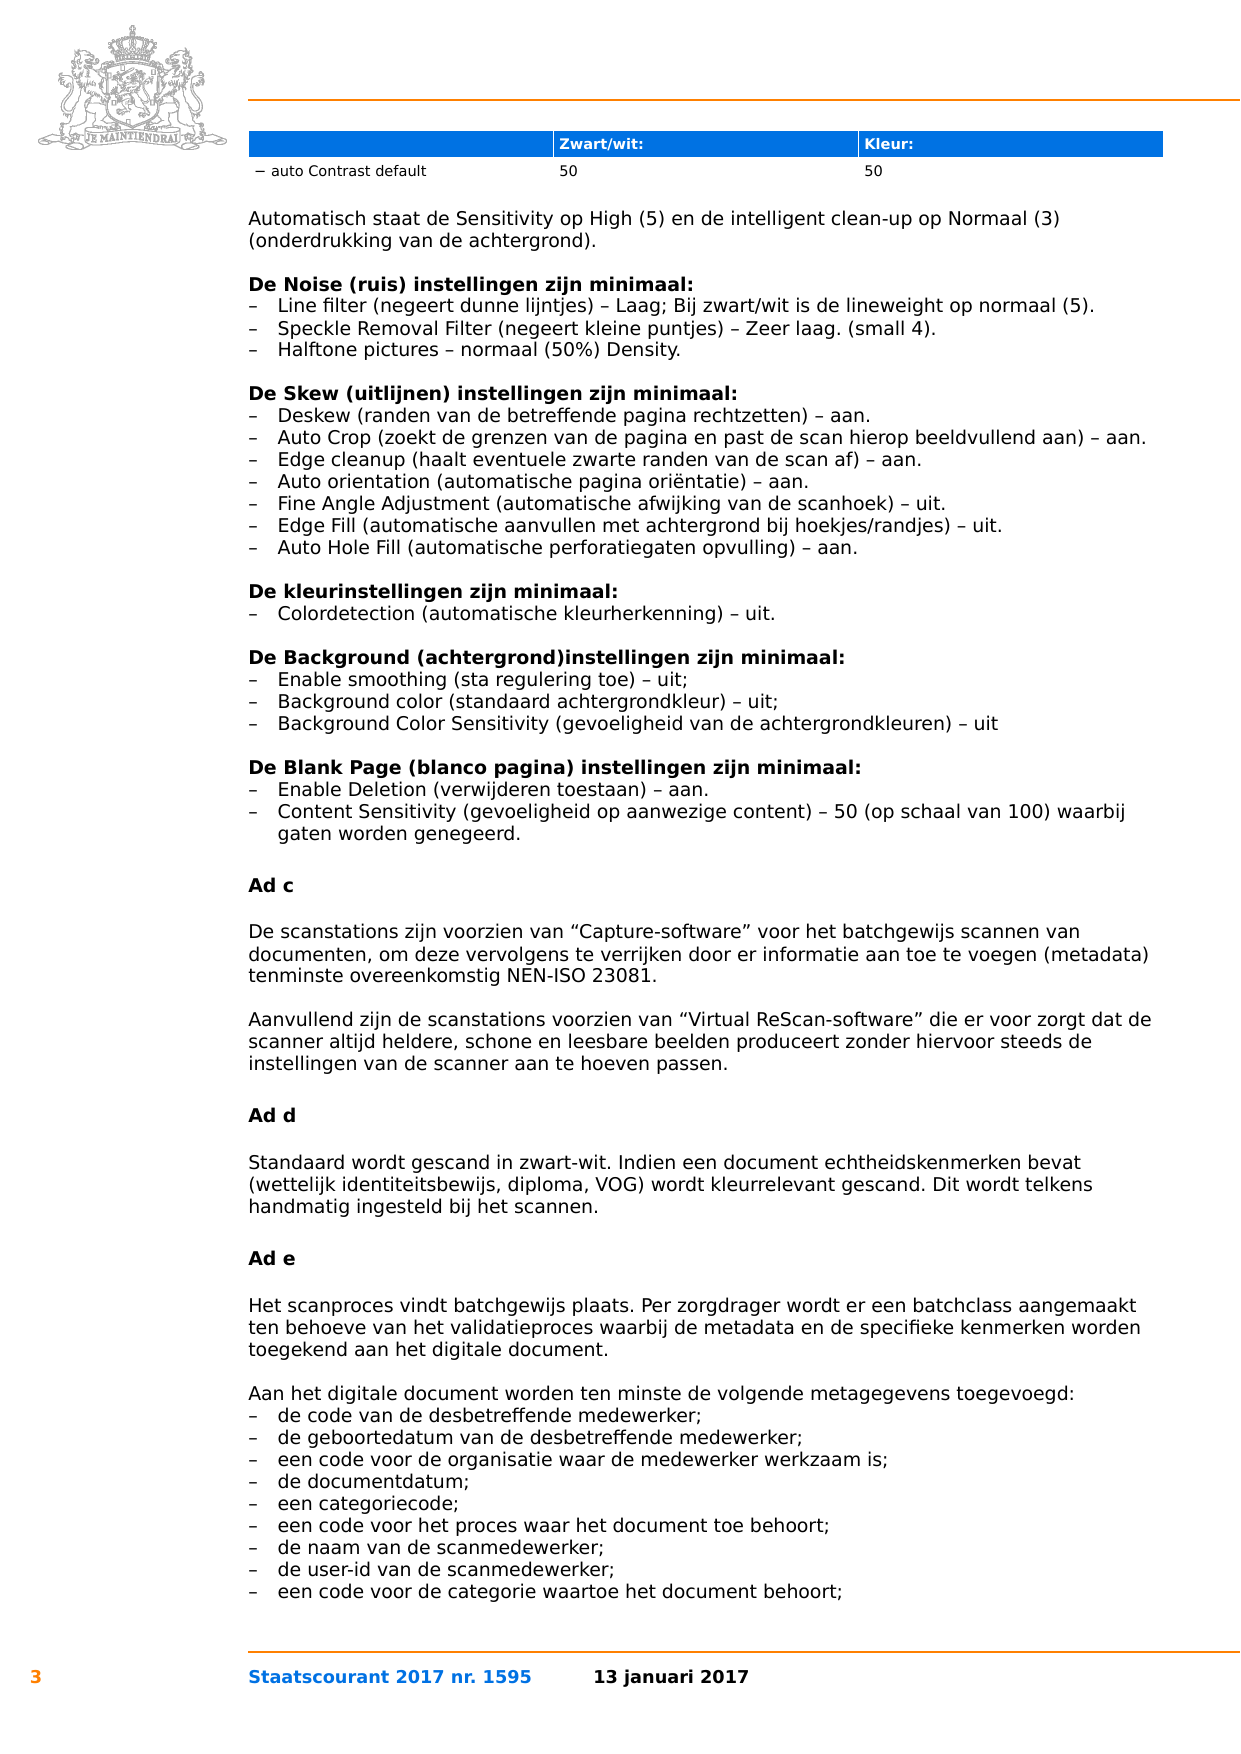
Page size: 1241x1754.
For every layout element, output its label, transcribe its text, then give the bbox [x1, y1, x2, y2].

table_header [249, 131, 553, 157]
text – Auto Hole Fill (automatische perforatiegaten opvulling) – aan. [248, 537, 1163, 559]
table_cell 50 [554, 158, 858, 185]
text – Line filter (negeert dunne lijntjes) – Laag; Bij zwart/wit is de lineweight op normaal (5). [248, 295, 1163, 317]
text – Colordetection (automatische kleurherkenning) – uit. [248, 603, 1163, 625]
text – de code van de desbetreffende medewerker; [248, 1405, 1163, 1427]
text – Auto Crop (zoekt de grenzen van de pagina en past de scan hierop beeldvullend aan) – aan. [248, 427, 1163, 449]
text – Deskew (randen van de betreffende pagina rechtzetten) – aan. [248, 405, 1163, 427]
subtitle Ad d [248, 1105, 1163, 1127]
text – Background color (standaard achtergrondkleur) – uit; [248, 691, 1163, 713]
table_header Kleur: [859, 131, 1163, 157]
text – de documentdatum; [248, 1471, 1163, 1493]
text De Skew (uitlijnen) instellingen zijn minimaal: [248, 383, 1163, 405]
text De Noise (ruis) instellingen zijn minimaal: [248, 273, 1163, 295]
subtitle Ad e [248, 1248, 1163, 1270]
text – een code voor de categorie waartoe het document behoort; [248, 1581, 1163, 1603]
table_header Zwart/wit: [554, 131, 858, 157]
text De kleurinstellingen zijn minimaal: [248, 581, 1163, 603]
text – een categoriecode; [248, 1493, 1163, 1515]
text De Blank Page (blanco pagina) instellingen zijn minimaal: [248, 757, 1163, 778]
text – de naam van de scanmedewerker; [248, 1537, 1163, 1559]
text Aan het digitale document worden ten minste de volgende metagegevens toegevoegd: [248, 1383, 1163, 1405]
text – Auto orientation (automatische pagina oriëntatie) – aan. [248, 471, 1163, 493]
text – Background Color Sensitivity (gevoeligheid van de achtergrondkleuren) – uit [248, 713, 1163, 735]
picture [38, 25, 227, 150]
text – Halftone pictures – normaal (50%) Density. [248, 339, 1163, 361]
text Aanvullend zijn de scanstations voorzien van “Virtual ReScan-software” die er voor zorgt dat de scanner altijd heldere, schone en leesbare beelden produceert zonder hiervoor steeds de instellingen van de scanner aan te hoeven passen. [248, 1009, 1163, 1075]
text – Fine Angle Adjustment (automatische afwijking van de scanhoek) – uit. [248, 493, 1163, 515]
text – een code voor de organisatie waar de medewerker werkzaam is; [248, 1449, 1163, 1471]
subtitle Ad c [248, 874, 1163, 896]
text – Enable Deletion (verwijderen toestaan) – aan. [248, 778, 1163, 801]
text – Content Sensitivity (gevoeligheid op aanwezige content) – 50 (op schaal van 100) waarbij gaten worden genegeerd. [248, 801, 1163, 844]
text – de user-id van de scanmedewerker; [248, 1559, 1163, 1581]
text Standaard wordt gescand in zwart-wit. Indien een document echtheidskenmerken bevat (wettelijk identiteitsbewijs, diploma, VOG) wordt kleurrelevant gescand. Dit wordt telkens handmatig ingesteld bij het scannen. [248, 1152, 1163, 1218]
text Automatisch staat de Sensitivity op High (5) en de intelligent clean-up op Normaal (3) (onderdrukking van de achtergrond). [248, 208, 1163, 252]
text – Edge cleanup (haalt eventuele zwarte randen van de scan af) – aan. [248, 449, 1163, 471]
text – Speckle Removal Filter (negeert kleine puntjes) – Zeer laag. (small 4). [248, 317, 1163, 339]
text – de geboortedatum van de desbetreffende medewerker; [248, 1427, 1163, 1449]
text De scanstations zijn voorzien van “Capture-software” voor het batchgewijs scannen van documenten, om deze vervolgens te verrijken door er informatie aan toe te voegen (metadata) tenminste overeenkomstig NEN-ISO 23081. [248, 921, 1163, 987]
text – Enable smoothing (sta regulering toe) – uit; [248, 669, 1163, 691]
text – Edge Fill (automatische aanvullen met achtergrond bij hoekjes/randjes) – uit. [248, 515, 1163, 537]
table_cell 50 [859, 158, 1163, 185]
text De Background (achtergrond)instellingen zijn minimaal: [248, 647, 1163, 669]
table_cell − auto Contrast default [249, 158, 553, 185]
text – een code voor het proces waar het document toe behoort; [248, 1515, 1163, 1537]
text Het scanproces vindt batchgewijs plaats. Per zorgdrager wordt er een batchclass aangemaakt ten behoeve van het validatieproces waarbij de metadata en de specifieke kenmerken worden toegekend aan het digitale document. [248, 1295, 1163, 1361]
